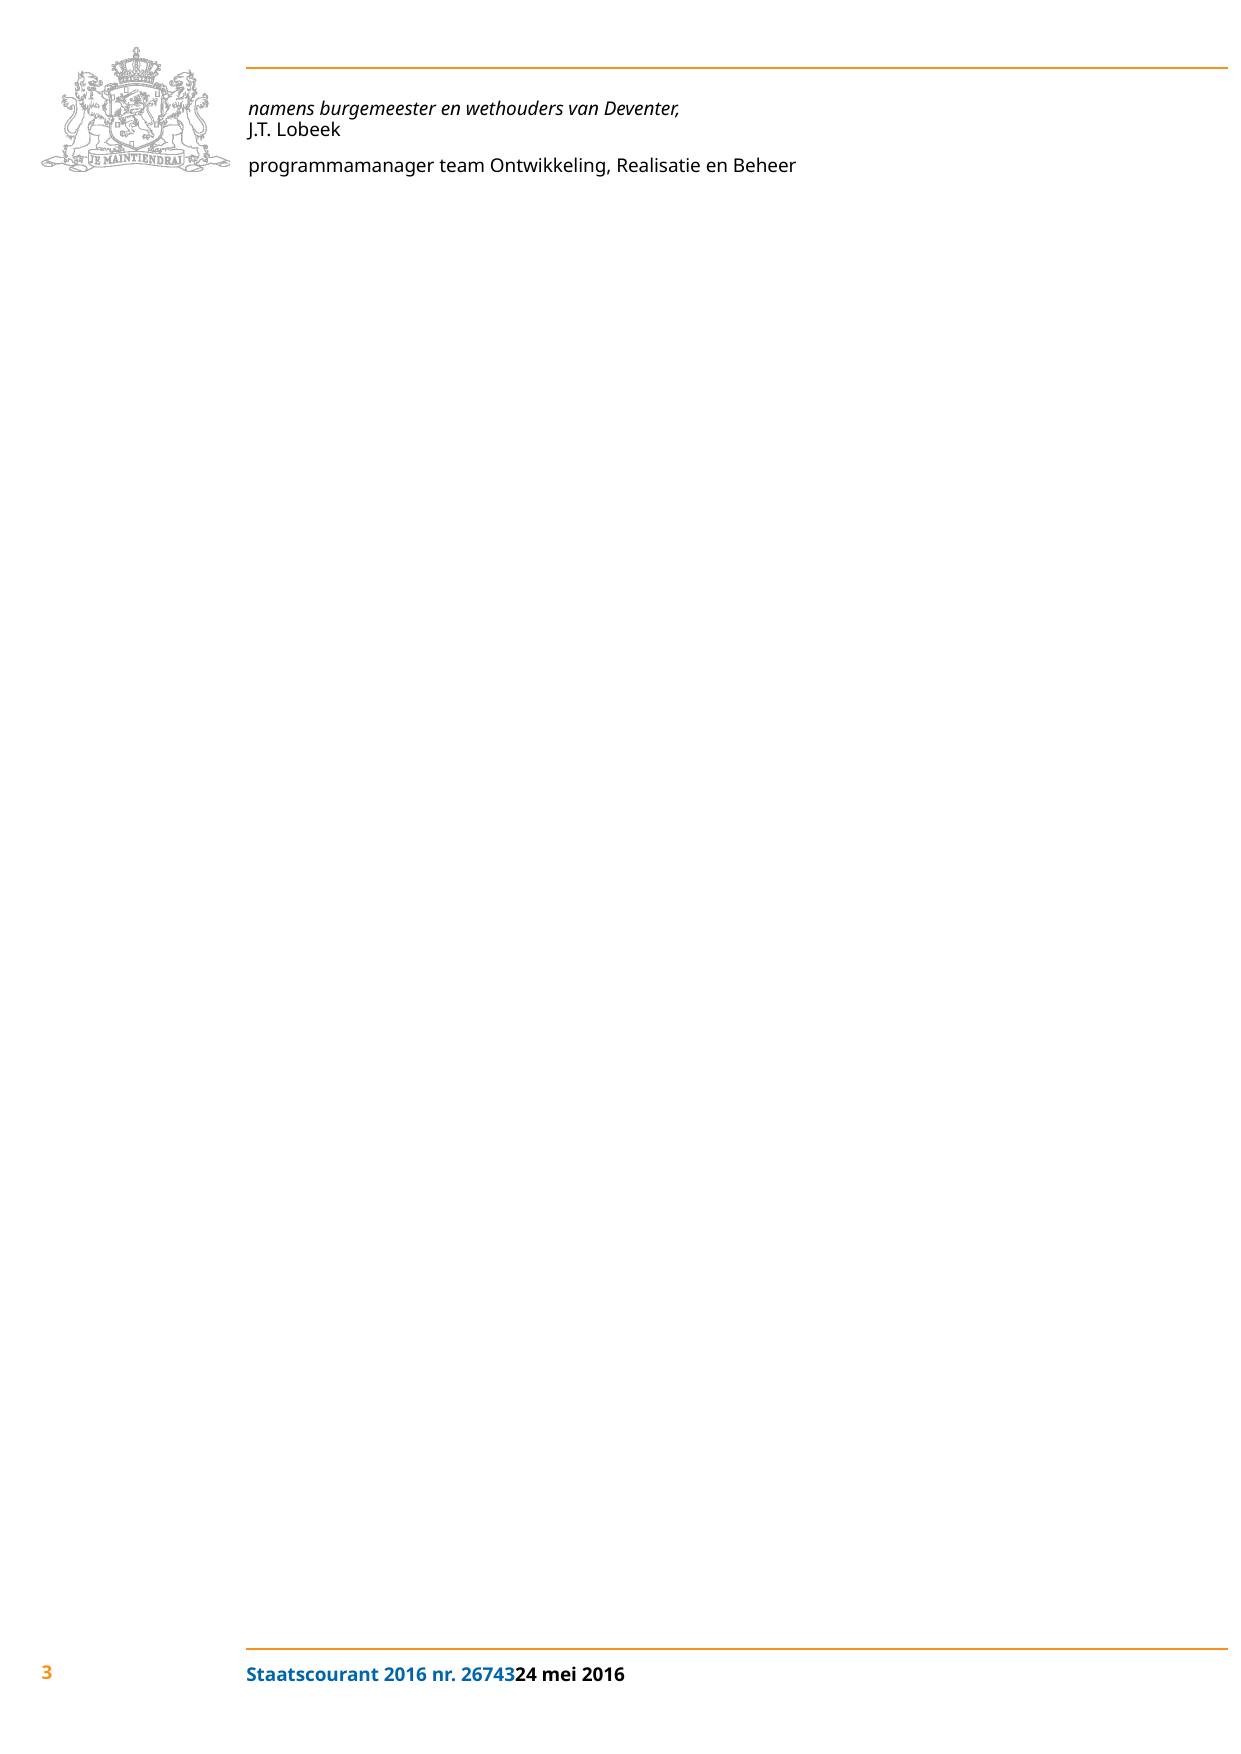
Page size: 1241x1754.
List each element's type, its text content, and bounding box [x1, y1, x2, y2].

picture [41, 47, 231, 172]
text programmamanager team Ontwikkeling, Realisatie en Beheer [248, 157, 1152, 177]
text namens burgemeester en wethouders van Deventer, [248, 95, 1152, 121]
text J.T. Lobeek [248, 121, 1152, 140]
